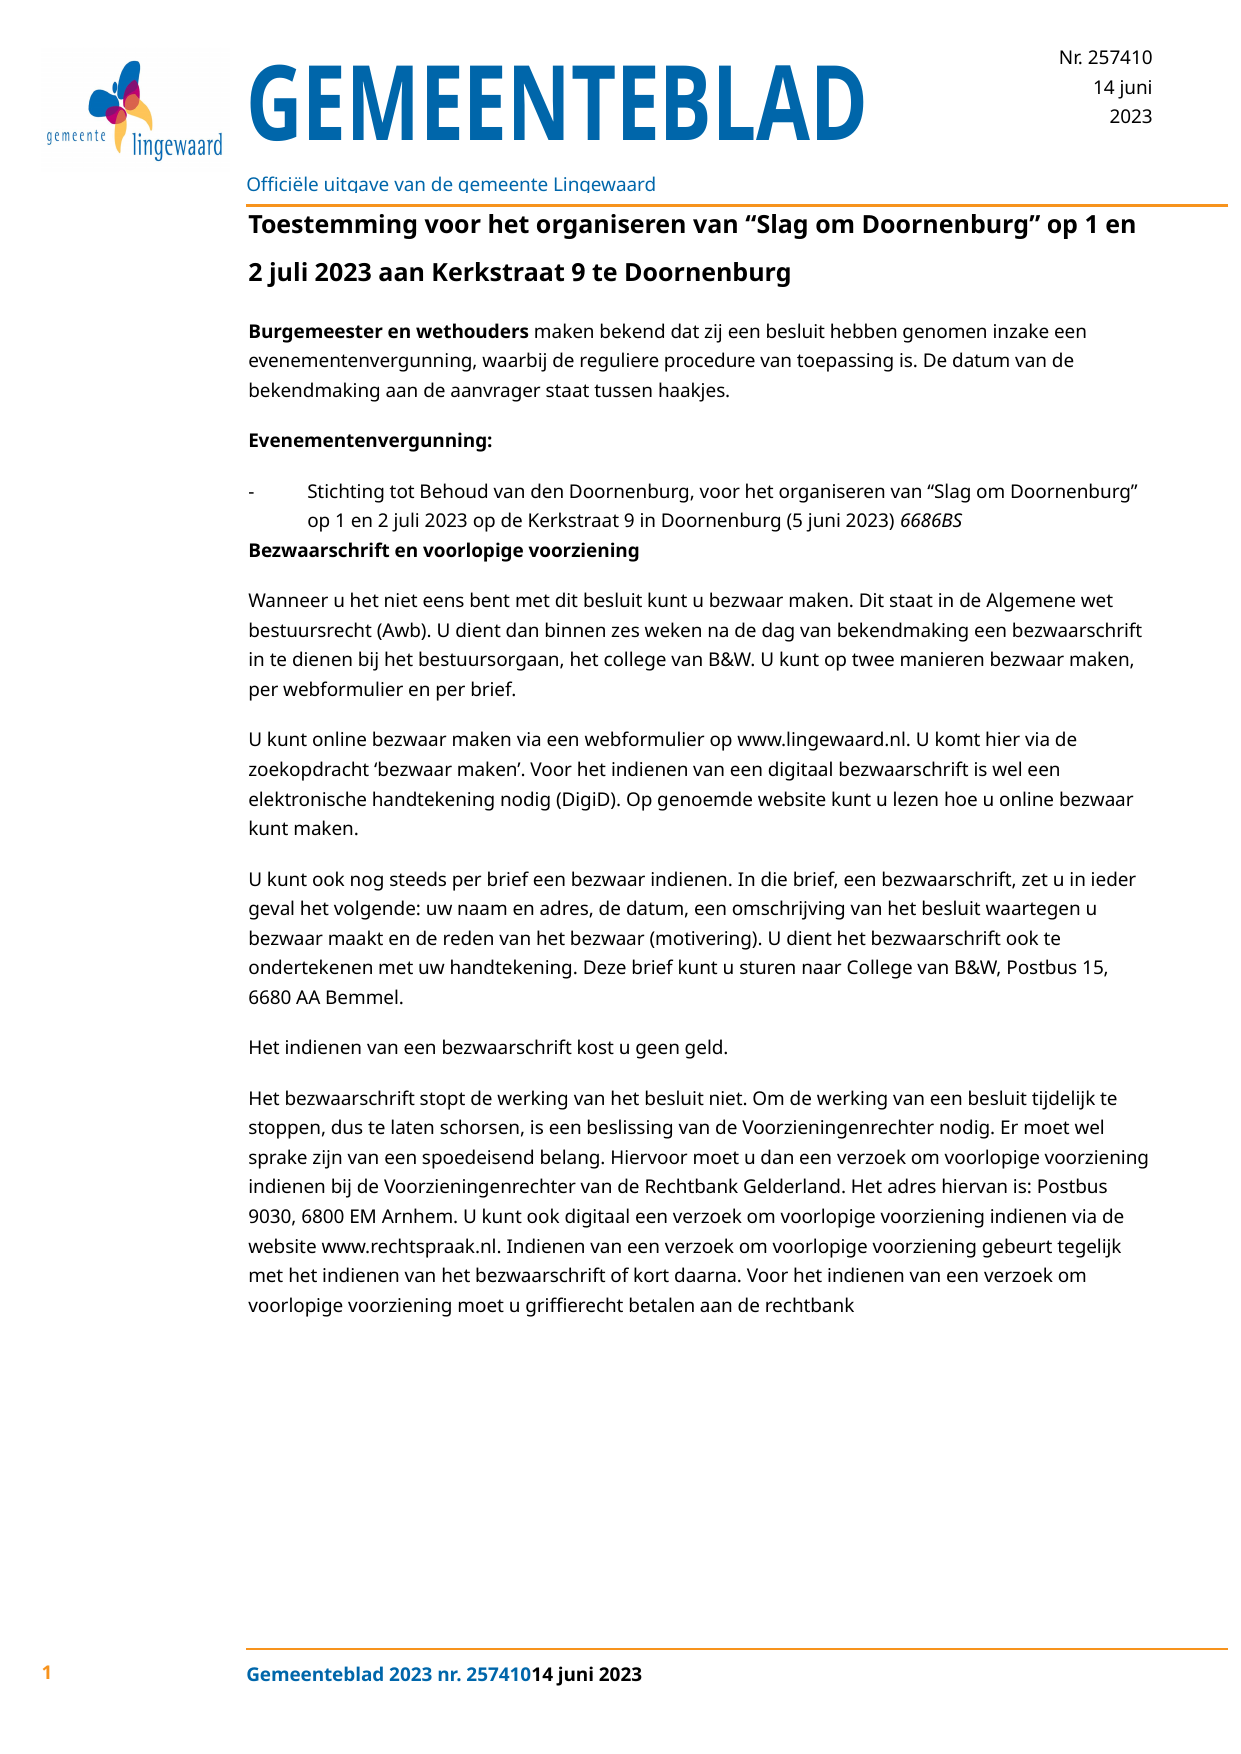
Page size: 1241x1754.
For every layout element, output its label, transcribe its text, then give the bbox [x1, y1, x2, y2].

text Wanneer u het niet eens bent met dit besluit kunt u bezwaar maken. Dit staat in de Algemene wet bestuursrecht (Awb). U dient dan binnen zes weken na de dag van bekendmaking een bezwaarschrift in te dienen bij het bestuursorgaan, het college van B&W. U kunt op twee manieren bezwaar maken, per webformulier en per brief. [248, 587, 1152, 702]
text Evenementenvergunning: [248, 427, 1152, 453]
text Bezwaarschrift en voorlopige voorziening [248, 537, 1152, 563]
text Toestemming voor het organiseren van “Slag om Doornenburg” op 1 en 2 juli 2023 aan Kerkstraat 9 te Doornenburg [248, 207, 1152, 288]
text Het indienen van een bezwaarschrift kost u geen geld. [248, 1034, 1152, 1060]
text U kunt online bezwaar maken via een webformulier op www.lingewaard.nl. U komt hier via de zoekopdracht ‘bezwaar maken’. Voor het indienen van een digitaal bezwaarschrift is wel een elektronische handtekening nodig (DigiD). Op genoemde website kunt u lezen hoe u online bezwaar kunt maken. [248, 727, 1152, 841]
picture [41, 47, 231, 172]
text Het bezwaarschrift stopt de werking van het besluit niet. Om de werking van een besluit tijdelijk te stoppen, dus te laten schorsen, is een beslissing van de Voorzieningenrechter nodig. Er moet wel sprake zijn van een spoedeisend belang. Hiervoor moet u dan een verzoek om voorlopige voorziening indienen bij de Voorzieningenrechter van de Rechtbank Gelderland. Het adres hiervan is: Postbus 9030, 6800 EM Arnhem. U kunt ook digitaal een verzoek om voorlopige voorziening indienen via de website www.rechtspraak.nl. Indienen van een verzoek om voorlopige voorziening gebeurt tegelijk met het indienen van het bezwaarschrift of kort daarna. Voor het indienen van een verzoek om voorlopige voorziening moet u griffierecht betalen aan de rechtbank [248, 1085, 1152, 1318]
text U kunt ook nog steeds per brief een bezwaar indienen. In die brief, een bezwaarschrift, zet u in ieder geval het volgende: uw naam en adres, de datum, een omschrijving van het besluit waartegen u bezwaar maakt en de reden van het bezwaar (motivering). U dient het bezwaarschrift ook te ondertekenen met uw handtekening. Deze brief kunt u sturen naar College van B&W, Postbus 15, 6680 AA Bemmel. [248, 866, 1152, 1010]
text Burgemeester en wethouders maken bekend dat zij een besluit hebben genomen inzake een evenementenvergunning, waarbij de reguliere procedure van toepassing is. De datum van de bekendmaking aan de aanvrager staat tussen haakjes. [248, 318, 1152, 403]
list Stichting tot Behoud van den Doornenburg, voor het organiseren van “Slag om Doornenburg” op 1 en 2 juli 2023 op de Kerkstraat 9 in Doornenburg (5 juni 2023) 6686BS [248, 478, 1152, 533]
